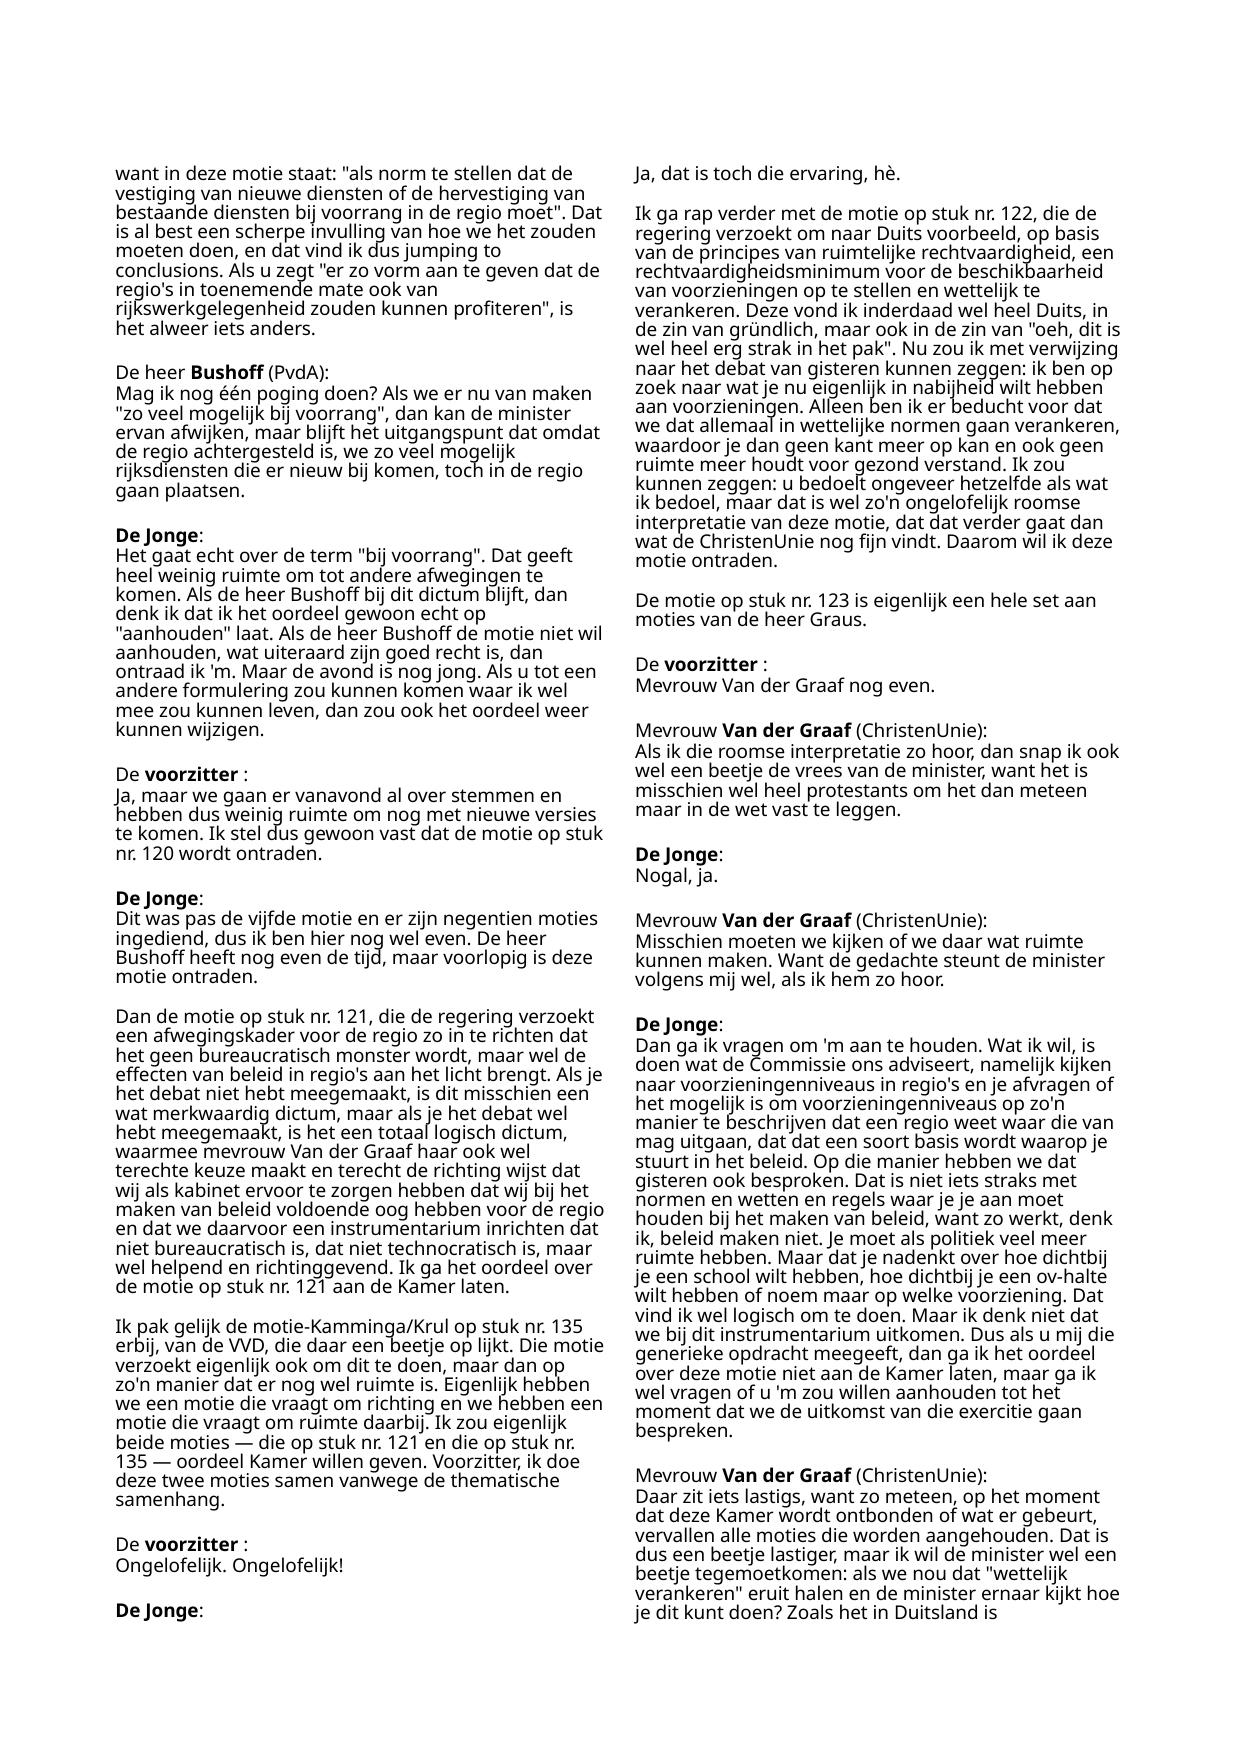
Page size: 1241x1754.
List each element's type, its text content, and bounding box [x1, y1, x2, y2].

text De motie op stuk nr. 123 is eigenlijk een hele set aan moties van de heer Graus. [635, 592, 1125, 631]
text Ongelofelijk. Ongelofelijk! [115, 1557, 605, 1577]
text Mevrouw Van der Graaf (ChristenUnie): [635, 717, 1125, 743]
text Mevrouw Van der Graaf (ChristenUnie): [635, 1462, 1125, 1488]
text Het gaat echt over de term "bij voorrang". Dat geeft heel weinig ruimte om tot andere afwegingen te komen. Als de heer Bushoff bij dit dictum blijft, dan denk ik dat ik het oordeel gewoon echt op "aanhouden" laat. Als de heer Bushoff de motie niet wil aanhouden, wat uiteraard zijn goed recht is, dan ontraad ik 'm. Maar de avond is nog jong. Als u tot een andere formulering zou kunnen komen waar ik wel mee zou kunnen leven, dan zou ook het oordeel weer kunnen wijzigen. [115, 547, 605, 740]
text Mevrouw Van der Graaf nog even. [635, 677, 1125, 697]
text Daar zit iets lastigs, want zo meteen, op het moment dat deze Kamer wordt ontbonden of wat er gebeurt, vervallen alle moties die worden aangehouden. Dat is dus een beetje lastiger, maar ik wil de minister wel een beetje tegemoetkomen: als we nou dat "wettelijk verankeren" eruit halen en de minister ernaar kijkt hoe je dit kunt doen? Zoals het in Duitsland is [635, 1488, 1125, 1623]
text De Jonge: [115, 885, 605, 910]
text De Jonge: [635, 1011, 1125, 1037]
text De Jonge: [115, 522, 605, 547]
text Dit was pas de vijfde motie en er zijn negentien moties ingediend, dus ik ben hier nog wel even. De heer Bushoff heeft nog even de tijd, maar voorlopig is deze motie ontraden. [115, 910, 605, 987]
text Ik pak gelijk de motie-Kamminga/Krul op stuk nr. 135 erbij, van de VVD, die daar een beetje op lijkt. Die motie verzoekt eigenlijk ook om dit te doen, maar dan op zo'n manier dat er nog wel ruimte is. Eigenlijk hebben we een motie die vraagt om richting en we hebben een motie die vraagt om ruimte daarbij. Ik zou eigenlijk beide moties — die op stuk nr. 121 en die op stuk nr. 135 — oordeel Kamer willen geven. Voorzitter, ik doe deze twee moties samen vanwege de thematische samenhang. [115, 1318, 605, 1511]
text Ja, maar we gaan er vanavond al over stemmen en hebben dus weinig ruimte om nog met nieuwe versies te komen. Ik stel dus gewoon vast dat de motie op stuk nr. 120 wordt ontraden. [115, 787, 605, 864]
text want in deze motie staat: "als norm te stellen dat de vestiging van nieuwe diensten of de hervestiging van bestaande diensten bij voorrang in de regio moet". Dat is al best een scherpe invulling van hoe we het zouden moeten doen, en dat vind ik dus jumping to conclusions. Als u zegt "er zo vorm aan te geven dat de regio's in toenemende mate ook van rijkswerkgelegenheid zouden kunnen profiteren", is het alweer iets anders. [115, 165, 605, 339]
text De Jonge: [115, 1597, 605, 1623]
text De voorzitter : [115, 1532, 605, 1557]
text Dan de motie op stuk nr. 121, die de regering verzoekt een afwegingskader voor de regio zo in te richten dat het geen bureaucratisch monster wordt, maar wel de effecten van beleid in regio's aan het licht brengt. Als je het debat niet hebt meegemaakt, is dit misschien een wat merkwaardig dictum, maar als je het debat wel hebt meegemaakt, is het een totaal logisch dictum, waarmee mevrouw Van der Graaf haar ook wel terechte keuze maakt en terecht de richting wijst dat wij als kabinet ervoor te zorgen hebben dat wij bij het maken van beleid voldoende oog hebben voor de regio en dat we daarvoor een instrumentarium inrichten dat niet bureaucratisch is, dat niet technocratisch is, maar wel helpend en richtinggevend. Ik ga het oordeel over de motie op stuk nr. 121 aan de Kamer laten. [115, 1008, 605, 1297]
text Misschien moeten we kijken of we daar wat ruimte kunnen maken. Want de gedachte steunt de minister volgens mij wel, als ik hem zo hoor. [635, 933, 1125, 990]
text De voorzitter : [635, 652, 1125, 677]
text Mevrouw Van der Graaf (ChristenUnie): [635, 907, 1125, 933]
text Ja, dat is toch die ervaring, hè. [635, 165, 1125, 184]
text De voorzitter : [115, 761, 605, 787]
text De Jonge: [635, 841, 1125, 867]
text Dan ga ik vragen om 'm aan te houden. Wat ik wil, is doen wat de Commissie ons adviseert, namelijk kijken naar voorzieningenniveaus in regio's en je afvragen of het mogelijk is om voorzieningenniveaus op zo'n manier te beschrijven dat een regio weet waar die van mag uitgaan, dat dat een soort basis wordt waarop je stuurt in het beleid. Op die manier hebben we dat gisteren ook besproken. Dat is niet iets straks met normen en wetten en regels waar je je aan moet houden bij het maken van beleid, want zo werkt, denk ik, beleid maken niet. Je moet als politiek veel meer ruimte hebben. Maar dat je nadenkt over hoe dichtbij je een school wilt hebben, hoe dichtbij je een ov-halte wilt hebben of noem maar op welke voorziening. Dat vind ik wel logisch om te doen. Maar ik denk niet dat we bij dit instrumentarium uitkomen. Dus als u mij die generieke opdracht meegeeft, dan ga ik het oordeel over deze motie niet aan de Kamer laten, maar ga ik wel vragen of u 'm zou willen aanhouden tot het moment dat we de uitkomst van die exercitie gaan bespreken. [635, 1037, 1125, 1442]
text Als ik die roomse interpretatie zo hoor, dan snap ik ook wel een beetje de vrees van de minister, want het is misschien wel heel protestants om het dan meteen maar in de wet vast te leggen. [635, 743, 1125, 820]
text De heer Bushoff (PvdA): [115, 359, 605, 385]
text Nogal, ja. [635, 867, 1125, 886]
text Mag ik nog één poging doen? Als we er nu van maken "zo veel mogelijk bij voorrang", dan kan de minister ervan afwijken, maar blijft het uitgangspunt dat omdat de regio achtergesteld is, we zo veel mogelijk rijksdiensten die er nieuw bij komen, toch in de regio gaan plaatsen. [115, 385, 605, 501]
text Ik ga rap verder met de motie op stuk nr. 122, die de regering verzoekt om naar Duits voorbeeld, op basis van de principes van ruimtelijke rechtvaardigheid, een rechtvaardigheidsminimum voor de beschikbaarheid van voorzieningen op te stellen en wettelijk te verankeren. Deze vond ik inderdaad wel heel Duits, in de zin van gründlich, maar ook in de zin van "oeh, dit is wel heel erg strak in het pak". Nu zou ik met verwijzing naar het debat van gisteren kunnen zeggen: ik ben op zoek naar wat je nu eigenlijk in nabijheid wilt hebben aan voorzieningen. Alleen ben ik er beducht voor dat we dat allemaal in wettelijke normen gaan verankeren, waardoor je dan geen kant meer op kan en ook geen ruimte meer houdt voor gezond verstand. Ik zou kunnen zeggen: u bedoelt ongeveer hetzelfde als wat ik bedoel, maar dat is wel zo'n ongelofelijk roomse interpretatie van deze motie, dat dat verder gaat dan wat de ChristenUnie nog fijn vindt. Daarom wil ik deze motie ontraden. [635, 205, 1125, 571]
